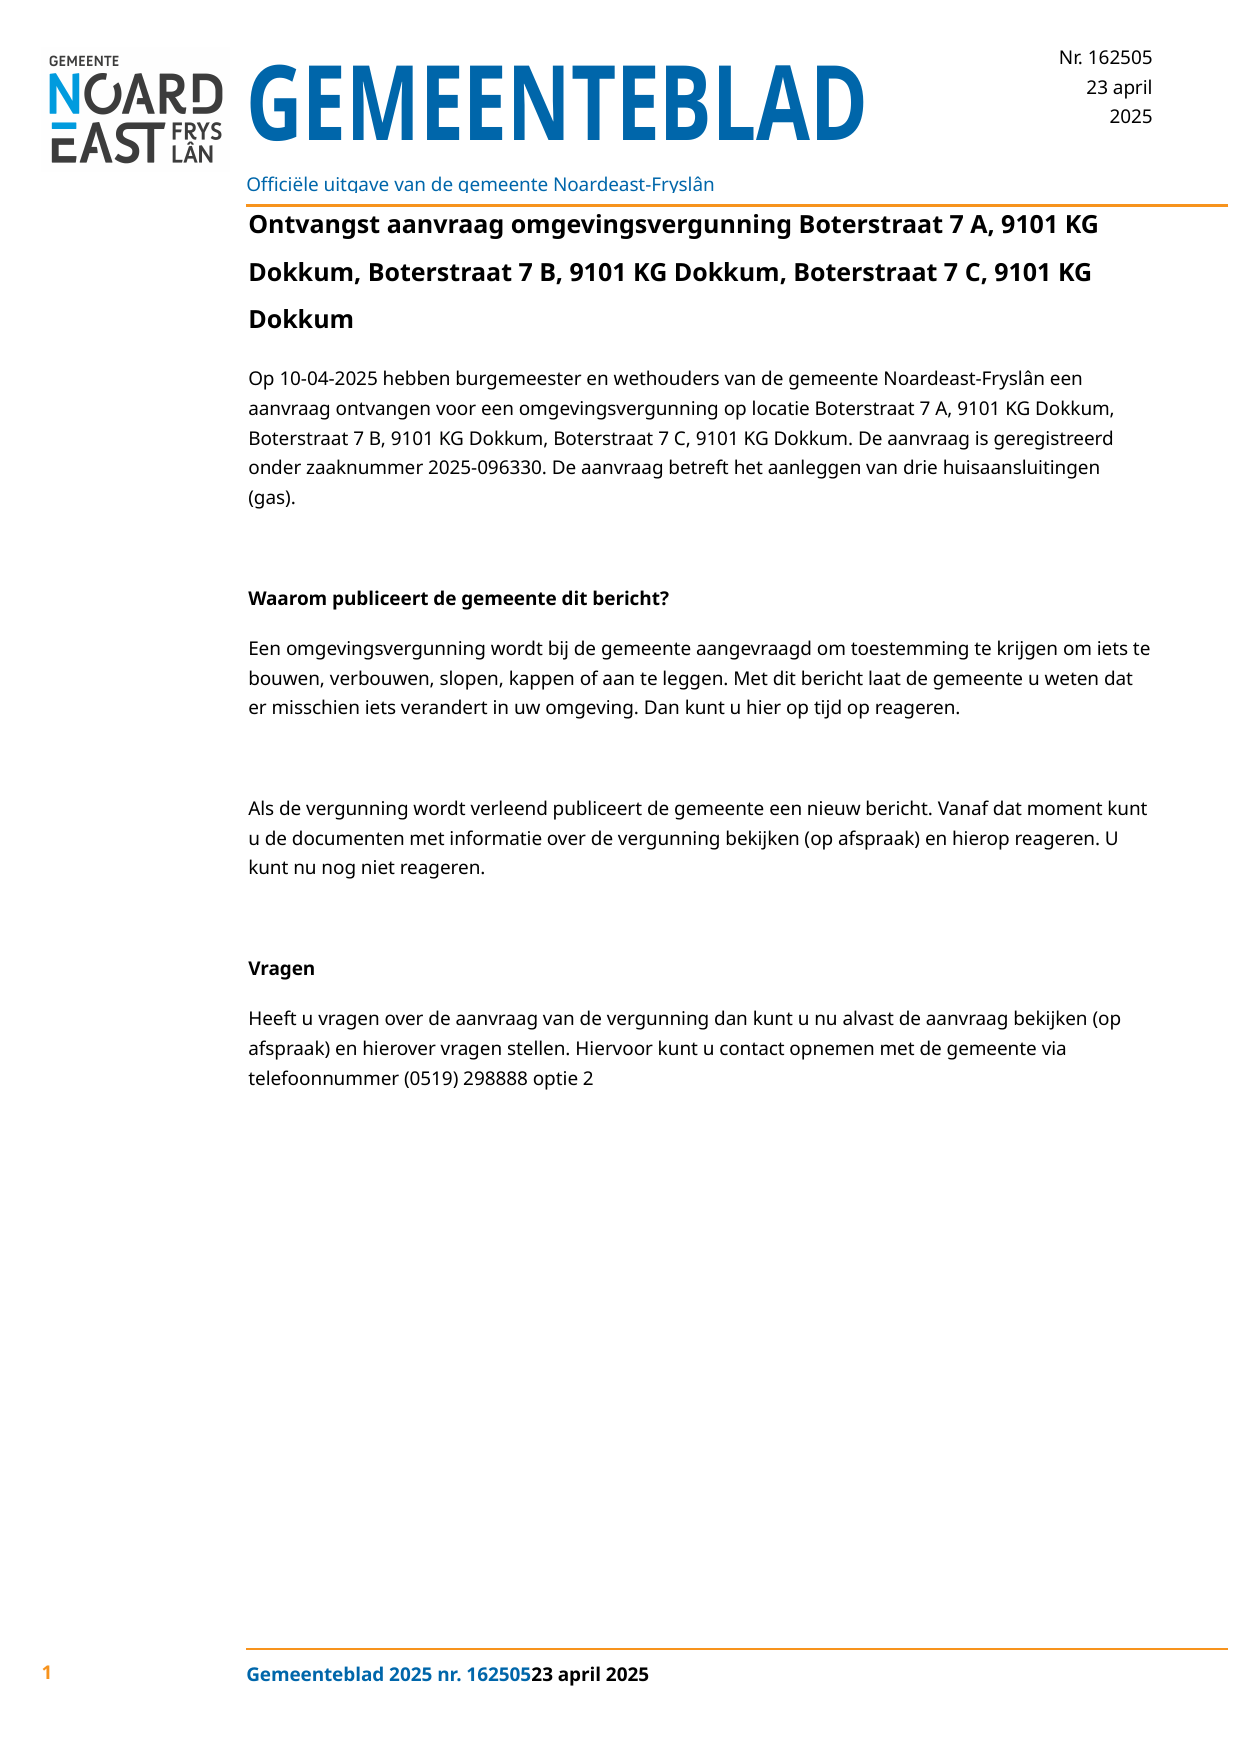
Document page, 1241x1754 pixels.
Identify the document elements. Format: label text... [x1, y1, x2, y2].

text Op 10-04-2025 hebben burgemeester en wethouders van de gemeente Noardeast-Fryslân een aanvraag ontvangen voor een omgevingsvergunning op locatie Boterstraat 7 A, 9101 KG Dokkum, Boterstraat 7 B, 9101 KG Dokkum, Boterstraat 7 C, 9101 KG Dokkum. De aanvraag is geregistreerd onder zaaknummer 2025-096330. De aanvraag betreft het aanleggen van drie huisaansluitingen (gas). [248, 366, 1152, 509]
picture [41, 47, 231, 172]
text Heeft u vragen over de aanvraag van de vergunning dan kunt u nu alvast de aanvraag bekijken (op afspraak) en hierover vragen stellen. Hiervoor kunt u contact opnemen met de gemeente via telefoonnummer (0519) 298888 optie 2 [248, 1006, 1152, 1090]
text Ontvangst aanvraag omgevingsvergunning Boterstraat 7 A, 9101 KG Dokkum, Boterstraat 7 B, 9101 KG Dokkum, Boterstraat 7 C, 9101 KG Dokkum [248, 207, 1152, 336]
text Waarom publiceert de gemeente dit bericht? [248, 585, 1152, 610]
text Vragen [248, 955, 1152, 981]
text Als de vergunning wordt verleend publiceert de gemeente een nieuw bericht. Vanaf dat moment kunt u de documenten met informatie over de vergunning bekijken (op afspraak) en hierop reageren. U kunt nu nog niet reageren. [248, 795, 1152, 880]
text Een omgevingsvergunning wordt bij de gemeente aangevraagd om toestemming te krijgen om iets te bouwen, verbouwen, slopen, kappen of aan te leggen. Met dit bericht laat de gemeente u weten dat er misschien iets verandert in uw omgeving. Dan kunt u hier op tijd op reageren. [248, 635, 1152, 720]
